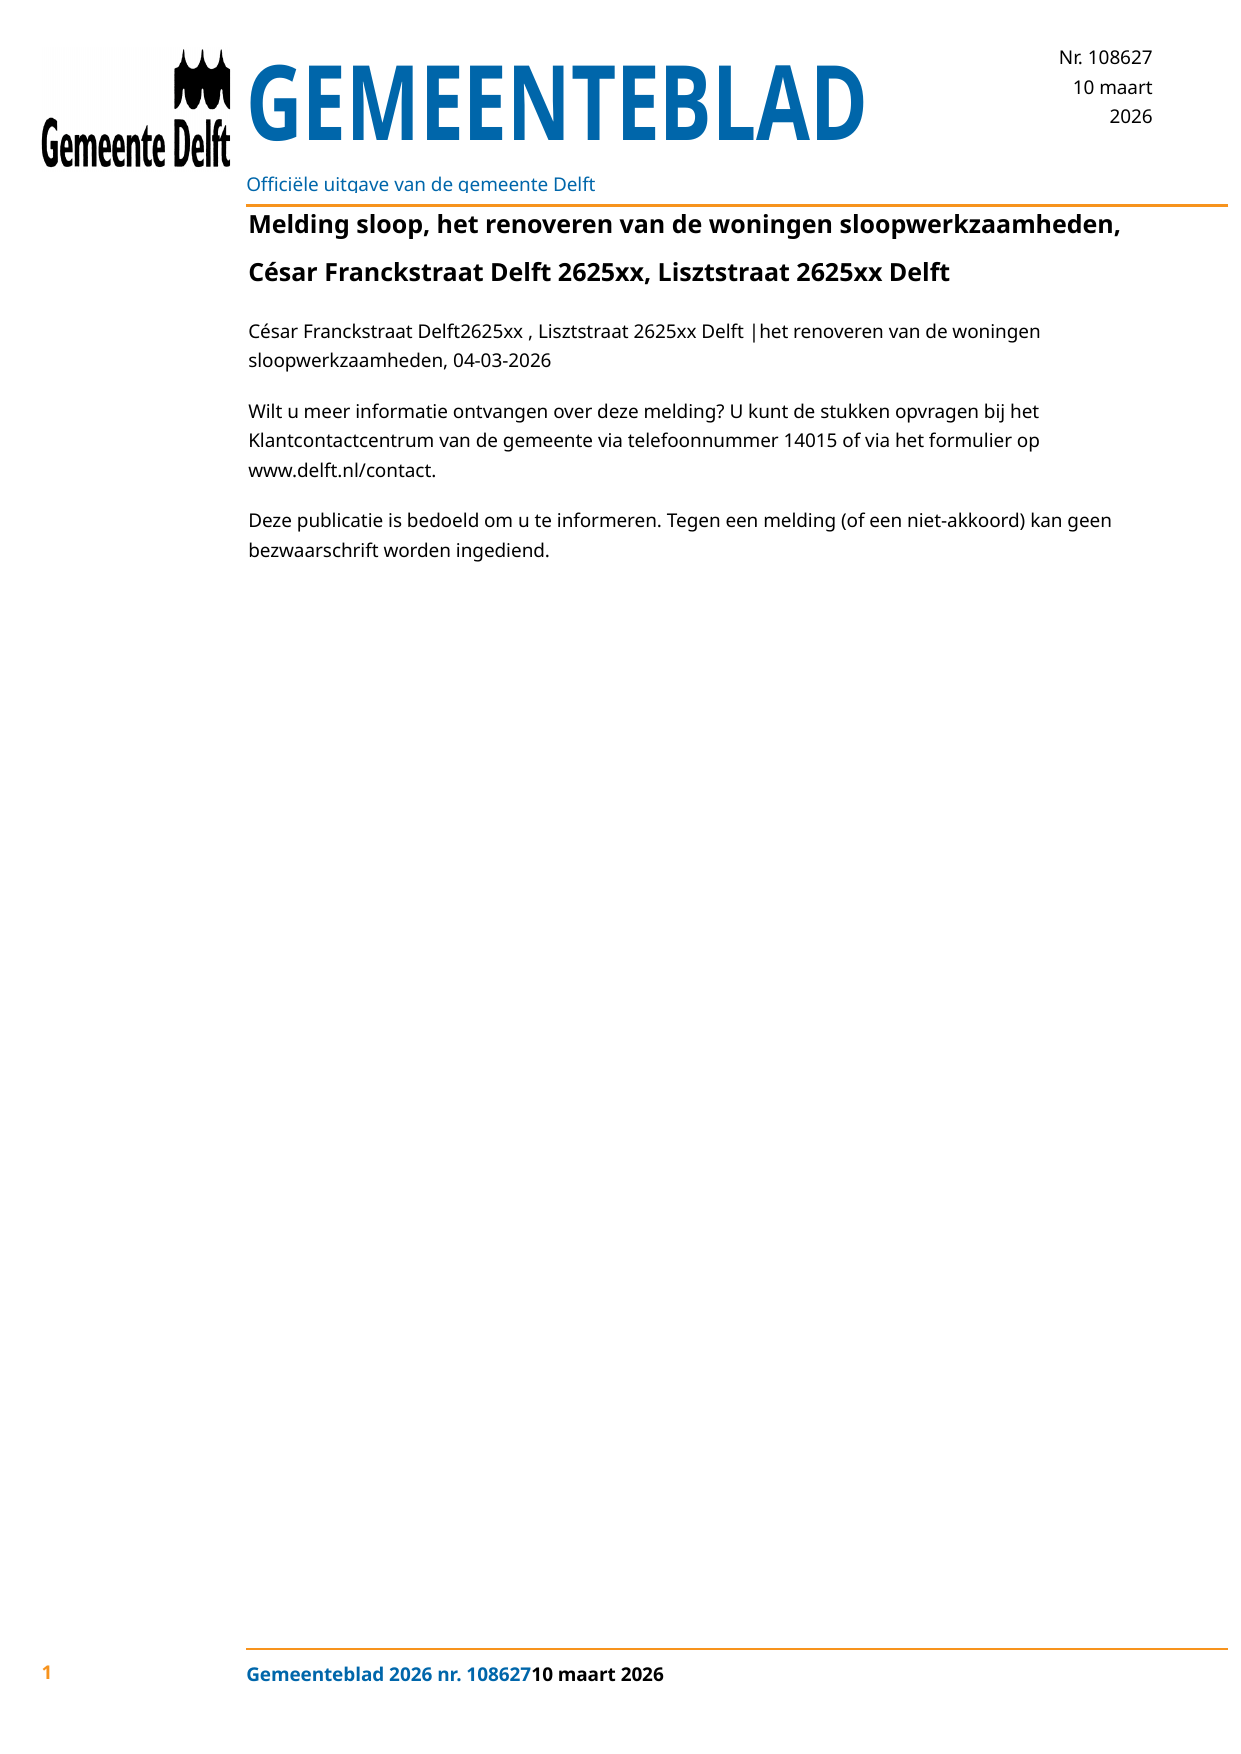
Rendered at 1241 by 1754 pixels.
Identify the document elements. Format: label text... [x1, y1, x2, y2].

text Melding sloop, het renoveren van de woningen sloopwerkzaamheden, César Franckstraat Delft 2625xx, Lisztstraat 2625xx Delft [248, 207, 1152, 288]
text César Franckstraat Delft2625xx , Lisztstraat 2625xx Delft |het renoveren van de woningen sloopwerkzaamheden, 04-03-2026 [248, 318, 1152, 373]
text Deze publicatie is bedoeld om u te informeren. Tegen een melding (of een niet-akkoord) kan geen bezwaarschrift worden ingediend. [248, 507, 1152, 563]
text Wilt u meer informatie ontvangen over deze melding? U kunt de stukken opvragen bij het Klantcontactcentrum van de gemeente via telefoonnummer 14015 of via het formulier op www.delft.nl/contact. [248, 398, 1152, 483]
picture [41, 47, 231, 172]
